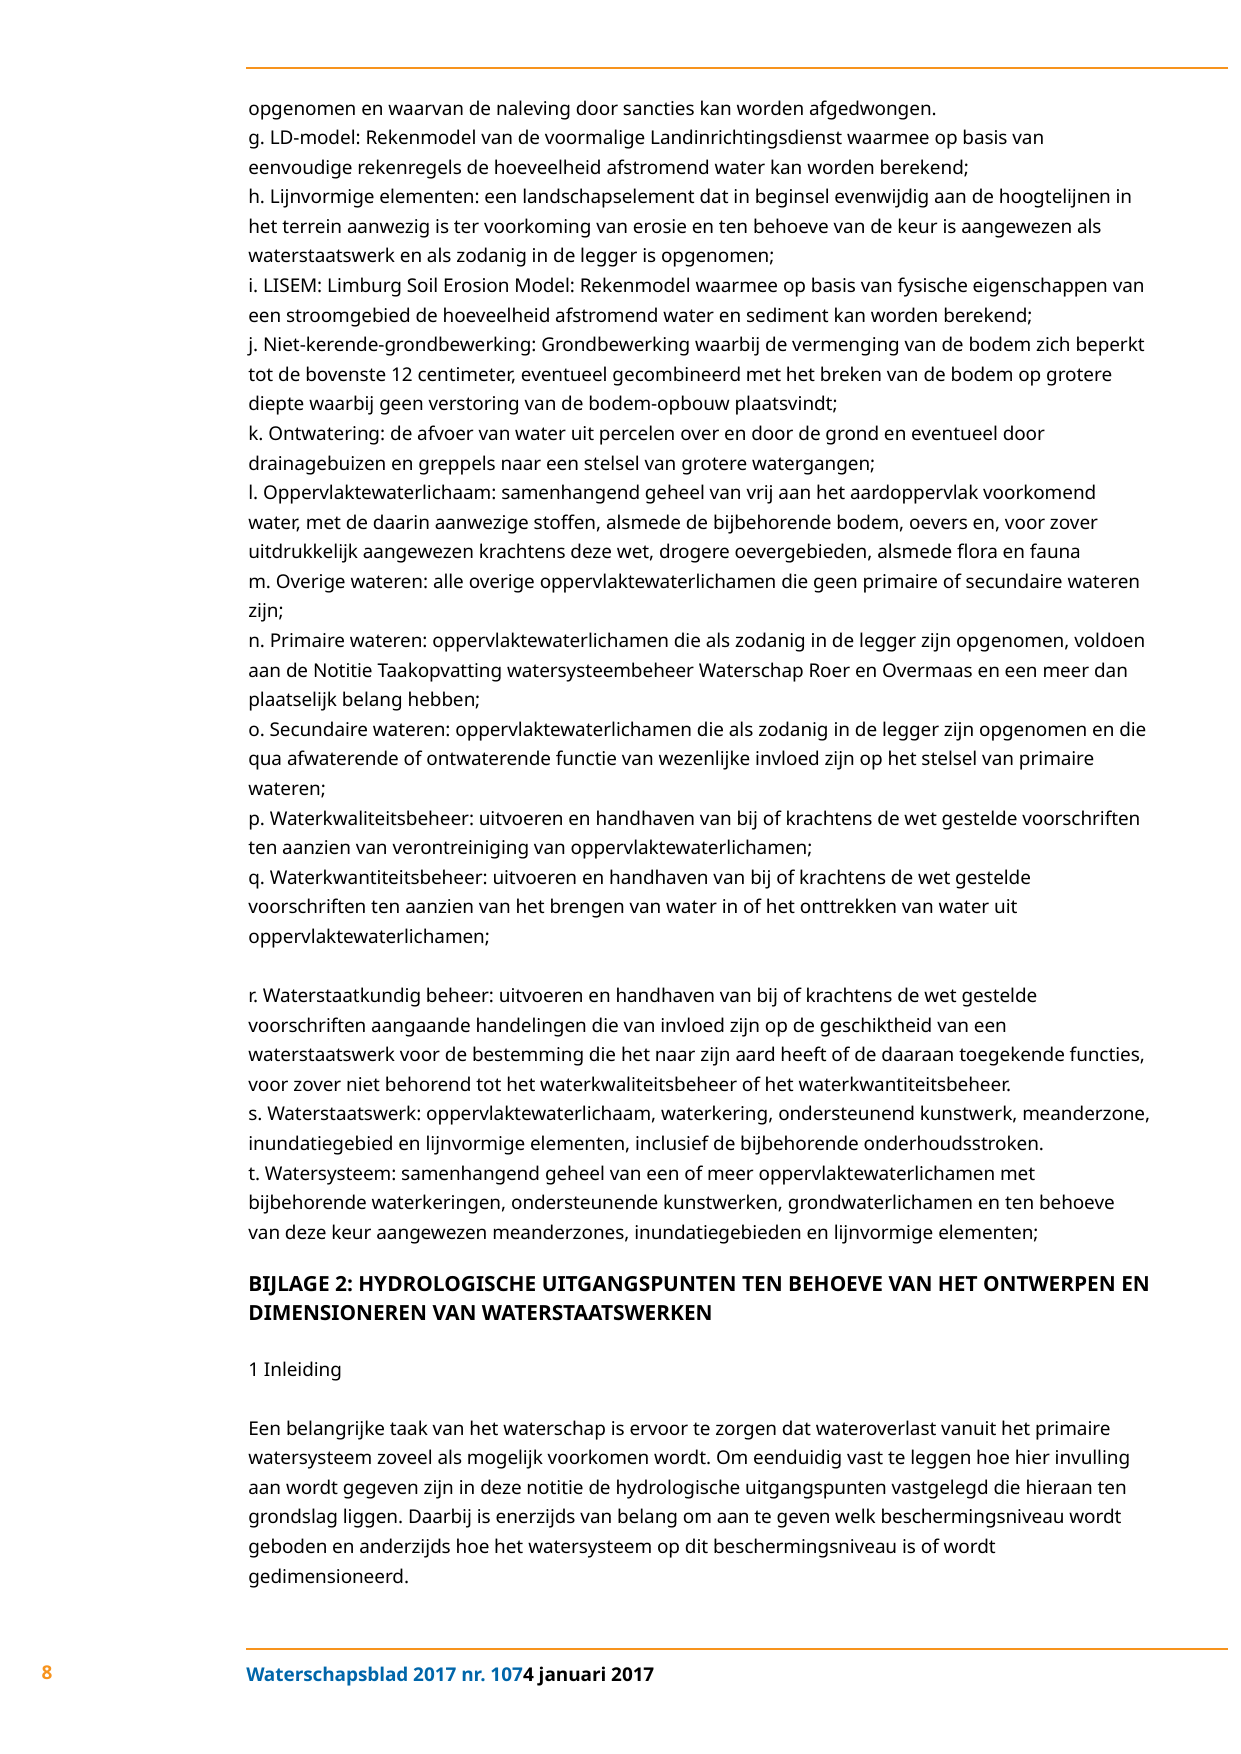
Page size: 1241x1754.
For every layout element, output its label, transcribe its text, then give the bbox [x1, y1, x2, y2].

text q. Waterkwantiteitsbeheer: uitvoeren en handhaven van bij of krachtens de wet gestelde voorschriften ten aanzien van het brengen van water in of het onttrekken van water uit oppervlaktewaterlichamen; [248, 864, 1152, 949]
text m. Overige wateren: alle overige oppervlaktewaterlichamen die geen primaire of secundaire wateren zijn; [248, 568, 1152, 623]
picture [41, 47, 231, 172]
text t. Watersysteem: samenhangend geheel van een of meer oppervlaktewaterlichamen met bijbehorende waterkeringen, ondersteunende kunstwerken, grondwaterlichamen en ten behoeve van deze keur aangewezen meanderzones, inundatiegebieden en lijnvormige elementen; [248, 1160, 1152, 1245]
text Een belangrijke taak van het waterschap is ervoor te zorgen dat wateroverlast vanuit het primaire watersysteem zoveel als mogelijk voorkomen wordt. Om eenduidig vast te leggen hoe hier invulling aan wordt gegeven zijn in deze notitie de hydrologische uitgangspunten vastgelegd die hieraan ten grondslag liggen. Daarbij is enerzijds van belang om aan te geven welk beschermingsniveau wordt geboden en anderzijds hoe het watersysteem op dit beschermingsniveau is of wordt gedimensioneerd. [248, 1415, 1152, 1589]
text opgenomen en waarvan de naleving door sancties kan worden afgedwongen. [248, 95, 1152, 121]
text g. LD-model: Rekenmodel van de voormalige Landinrichtingsdienst waarmee op basis van eenvoudige rekenregels de hoeveelheid afstromend water kan worden berekend; [248, 124, 1152, 180]
text 1 Inleiding [248, 1356, 1152, 1382]
text h. Lijnvormige elementen: een landschapselement dat in beginsel evenwijdig aan de hoogtelijnen in het terrein aanwezig is ter voorkoming van erosie en ten behoeve van de keur is aangewezen als waterstaatswerk en als zodanig in de legger is opgenomen; [248, 183, 1152, 268]
text k. Ontwatering: de afvoer van water uit percelen over en door de grond en eventueel door drainagebuizen en greppels naar een stelsel van grotere watergangen; [248, 420, 1152, 476]
text BIJLAGE 2: HYDROLOGISCHE UITGANGSPUNTEN TEN BEHOEVE VAN HET ONTWERPEN EN DIMENSIONEREN VAN WATERSTAATSWERKEN [248, 1269, 1152, 1326]
text j. Niet-kerende-grondbewerking: Grondbewerking waarbij de vermenging van de bodem zich beperkt tot de bovenste 12 centimeter, eventueel gecombineerd met het breken van de bodem op grotere diepte waarbij geen verstoring van de bodem-opbouw plaatsvindt; [248, 331, 1152, 416]
text p. Waterkwaliteitsbeheer: uitvoeren en handhaven van bij of krachtens de wet gestelde voorschriften ten aanzien van verontreiniging van oppervlaktewaterlichamen; [248, 805, 1152, 860]
text r. Waterstaatkundig beheer: uitvoeren en handhaven van bij of krachtens de wet gestelde voorschriften aangaande handelingen die van invloed zijn op de geschiktheid van een waterstaatswerk voor de bestemming die het naar zijn aard heeft of de daaraan toegekende functies, voor zover niet behorend tot het waterkwaliteitsbeheer of het waterkwantiteitsbeheer. [248, 982, 1152, 1097]
text n. Primaire wateren: oppervlaktewaterlichamen die als zodanig in de legger zijn opgenomen, voldoen aan de Notitie Taakopvatting watersysteembeheer Waterschap Roer en Overmaas en een meer dan plaatselijk belang hebben; [248, 627, 1152, 712]
text i. LISEM: Limburg Soil Erosion Model: Rekenmodel waarmee op basis van fysische eigenschappen van een stroomgebied de hoeveelheid afstromend water en sediment kan worden berekend; [248, 272, 1152, 328]
text l. Oppervlaktewaterlichaam: samenhangend geheel van vrij aan het aardoppervlak voorkomend water, met de daarin aanwezige stoffen, alsmede de bijbehorende bodem, oevers en, voor zover uitdrukkelijk aangewezen krachtens deze wet, drogere oevergebieden, alsmede flora en fauna [248, 479, 1152, 564]
text s. Waterstaatswerk: oppervlaktewaterlichaam, waterkering, ondersteunend kunstwerk, meanderzone, inundatiegebied en lijnvormige elementen, inclusief de bijbehorende onderhoudsstroken. [248, 1101, 1152, 1156]
text o. Secundaire wateren: oppervlaktewaterlichamen die als zodanig in de legger zijn opgenomen en die qua afwaterende of ontwaterende functie van wezenlijke invloed zijn op het stelsel van primaire wateren; [248, 716, 1152, 801]
